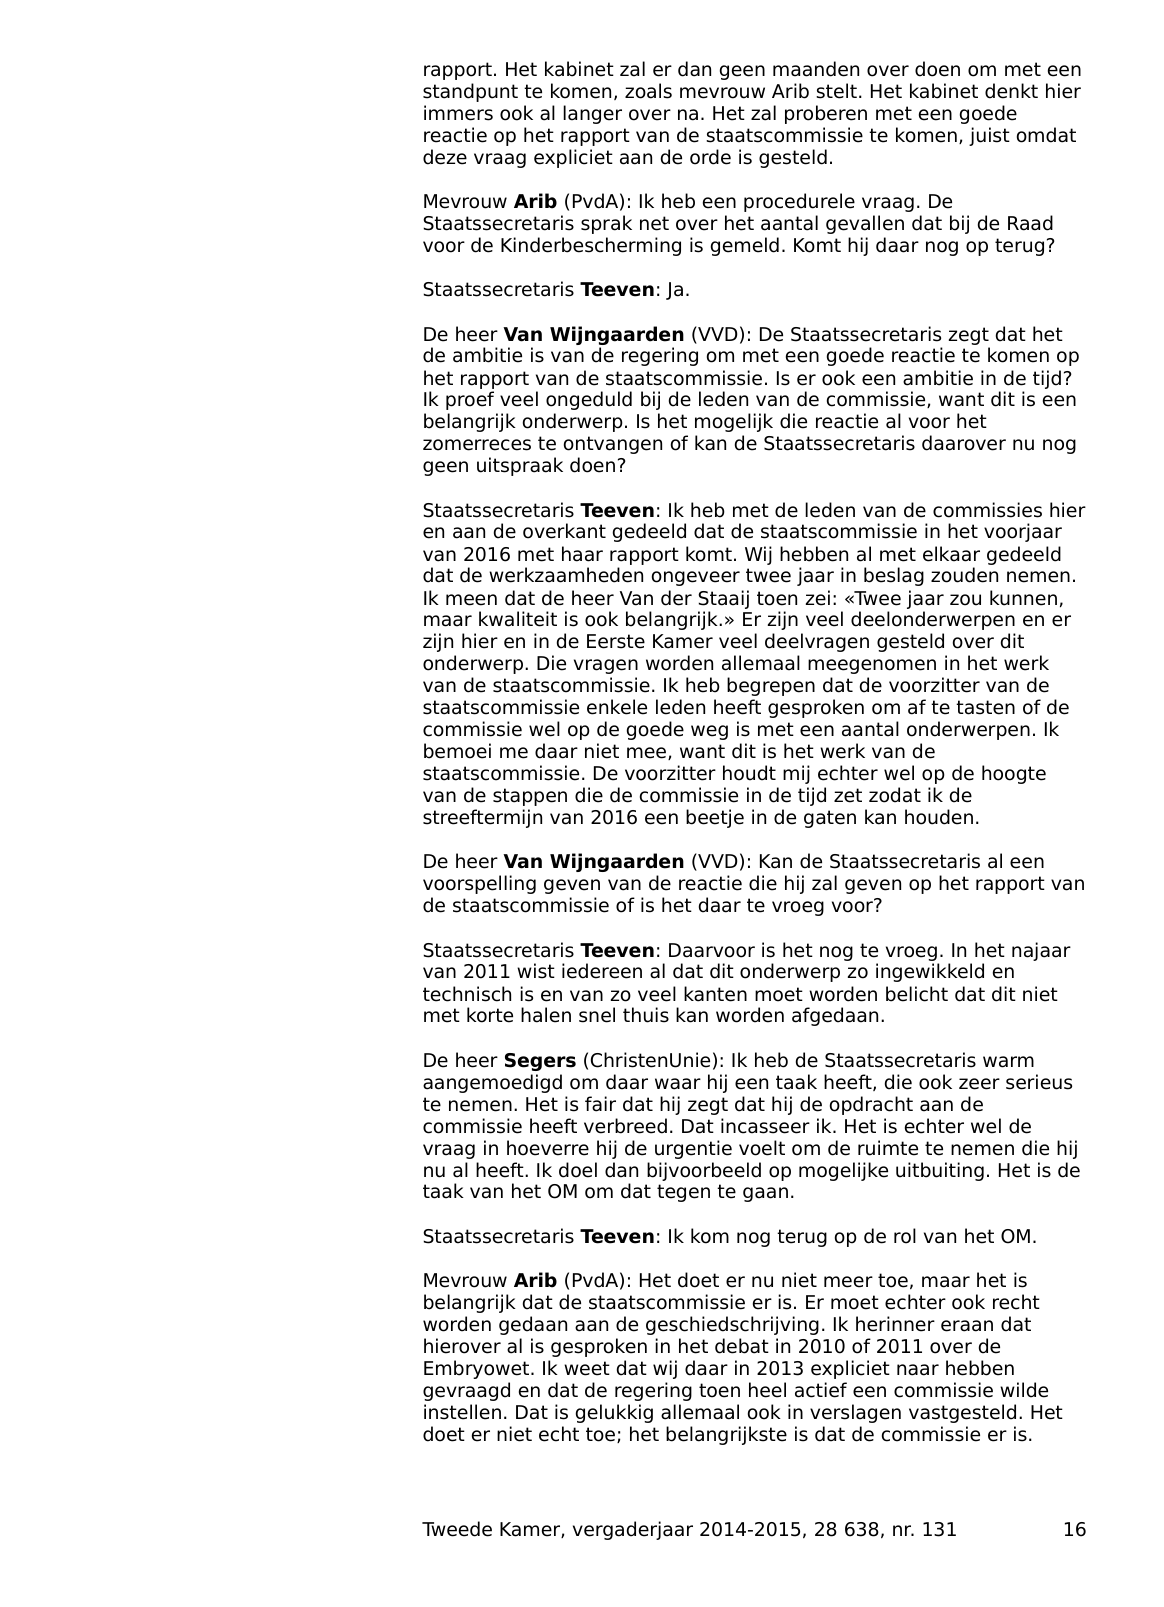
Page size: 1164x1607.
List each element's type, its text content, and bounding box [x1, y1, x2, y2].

text Staatssecretaris Teeven: Daarvoor is het nog te vroeg. In het najaar van 2011 wist iedereen al dat dit onderwerp zo ingewikkeld en technisch is en van zo veel kanten moet worden belicht dat dit niet met korte halen snel thuis kan worden afgedaan. [422, 939, 1087, 1027]
text De heer Van Wijngaarden (VVD): De Staatssecretaris zegt dat het de ambitie is van de regering om met een goede reactie te komen op het rapport van de staatscommissie. Is er ook een ambitie in de tijd? Ik proef veel ongeduld bij de leden van de commissie, want dit is een belangrijk onderwerp. Is het mogelijk die reactie al voor het zomerreces te ontvangen of kan de Staatssecretaris daarover nu nog geen uitspraak doen? [422, 323, 1087, 477]
text Staatssecretaris Teeven: Ja. [422, 279, 1087, 301]
text rapport. Het kabinet zal er dan geen maanden over doen om met een standpunt te komen, zoals mevrouw Arib stelt. Het kabinet denkt hier immers ook al langer over na. Het zal proberen met een goede reactie op het rapport van de staatscommissie te komen, juist omdat deze vraag expliciet aan de orde is gesteld. [422, 59, 1087, 169]
text De heer Segers (ChristenUnie): Ik heb de Staatssecretaris warm aangemoedigd om daar waar hij een taak heeft, die ook zeer serieus te nemen. Het is fair dat hij zegt dat hij de opdracht aan de commissie heeft verbreed. Dat incasseer ik. Het is echter wel de vraag in hoeverre hij de urgentie voelt om de ruimte te nemen die hij nu al heeft. Ik doel dan bijvoorbeeld op mogelijke uitbuiting. Het is de taak van het OM om dat tegen te gaan. [422, 1049, 1087, 1203]
text Mevrouw Arib (PvdA): Het doet er nu niet meer toe, maar het is belangrijk dat de staatscommissie er is. Er moet echter ook recht worden gedaan aan de geschiedschrijving. Ik herinner eraan dat hierover al is gesproken in het debat in 2010 of 2011 over de Embryowet. Ik weet dat wij daar in 2013 expliciet naar hebben gevraagd en dat de regering toen heel actief een commissie wilde instellen. Dat is gelukkig allemaal ook in verslagen vastgesteld. Het doet er niet echt toe; het belangrijkste is dat de commissie er is. [422, 1270, 1087, 1446]
text Mevrouw Arib (PvdA): Ik heb een procedurele vraag. De Staatssecretaris sprak net over het aantal gevallen dat bij de Raad voor de Kinderbescherming is gemeld. Komt hij daar nog op terug? [422, 191, 1087, 257]
text De heer Van Wijngaarden (VVD): Kan de Staatssecretaris al een voorspelling geven van de reactie die hij zal geven op het rapport van de staatscommissie of is het daar te vroeg voor? [422, 851, 1087, 917]
text Staatssecretaris Teeven: Ik heb met de leden van de commissies hier en aan de overkant gedeeld dat de staatscommissie in het voorjaar van 2016 met haar rapport komt. Wij hebben al met elkaar gedeeld dat de werkzaamheden ongeveer twee jaar in beslag zouden nemen. Ik meen dat de heer Van der Staaij toen zei: «Twee jaar zou kunnen, maar kwaliteit is ook belangrijk.» Er zijn veel deelonderwerpen en er zijn hier en in de Eerste Kamer veel deelvragen gesteld over dit onderwerp. Die vragen worden allemaal meegenomen in het werk van de staatscommissie. Ik heb begrepen dat de voorzitter van de staatscommissie enkele leden heeft gesproken om af te tasten of de commissie wel op de goede weg is met een aantal onderwerpen. Ik bemoei me daar niet mee, want dit is het werk van de staatscommissie. De voorzitter houdt mij echter wel op de hoogte van de stappen die de commissie in de tijd zet zodat ik de streeftermijn van 2016 een beetje in de gaten kan houden. [422, 499, 1087, 829]
text Staatssecretaris Teeven: Ik kom nog terug op de rol van het OM. [422, 1226, 1087, 1248]
